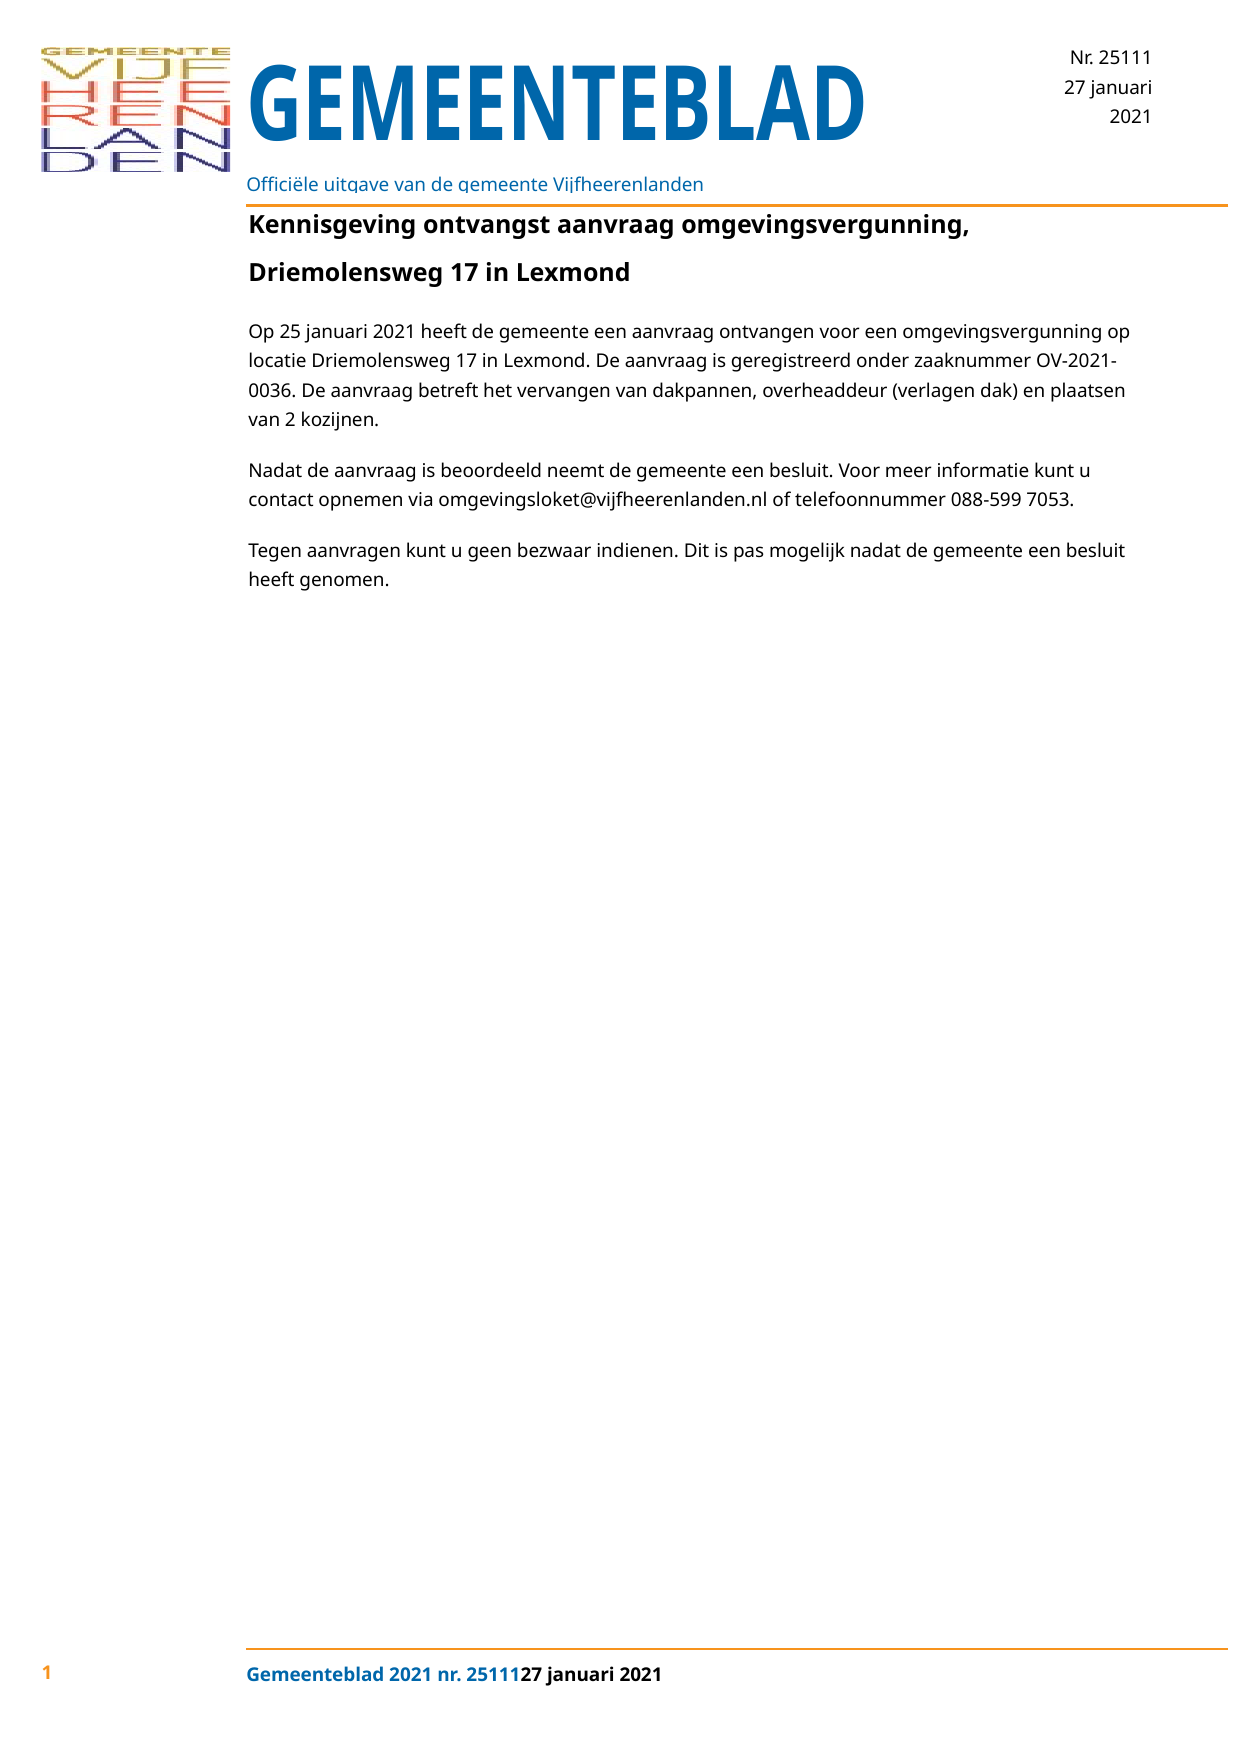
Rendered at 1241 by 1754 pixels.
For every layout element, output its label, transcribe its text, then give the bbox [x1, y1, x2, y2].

picture [41, 47, 231, 172]
text Nadat de aanvraag is beoordeeld neemt de gemeente een besluit. Voor meer informatie kunt u contact opnemen via omgevingsloket@vijfheerenlanden.nl of telefoonnummer 088-599 7053. [248, 457, 1152, 512]
text Kennisgeving ontvangst aanvraag omgevingsvergunning, Driemolensweg 17 in Lexmond [248, 207, 1152, 288]
text Tegen aanvragen kunt u geen bezwaar indienen. Dit is pas mogelijk nadat de gemeente een besluit heeft genomen. [248, 537, 1152, 592]
text Op 25 januari 2021 heeft de gemeente een aanvraag ontvangen voor een omgevingsvergunning op locatie Driemolensweg 17 in Lexmond. De aanvraag is geregistreerd onder zaaknummer OV-2021-0036. De aanvraag betreft het vervangen van dakpannen, overheaddeur (verlagen dak) en plaatsen van 2 kozijnen. [248, 318, 1152, 432]
